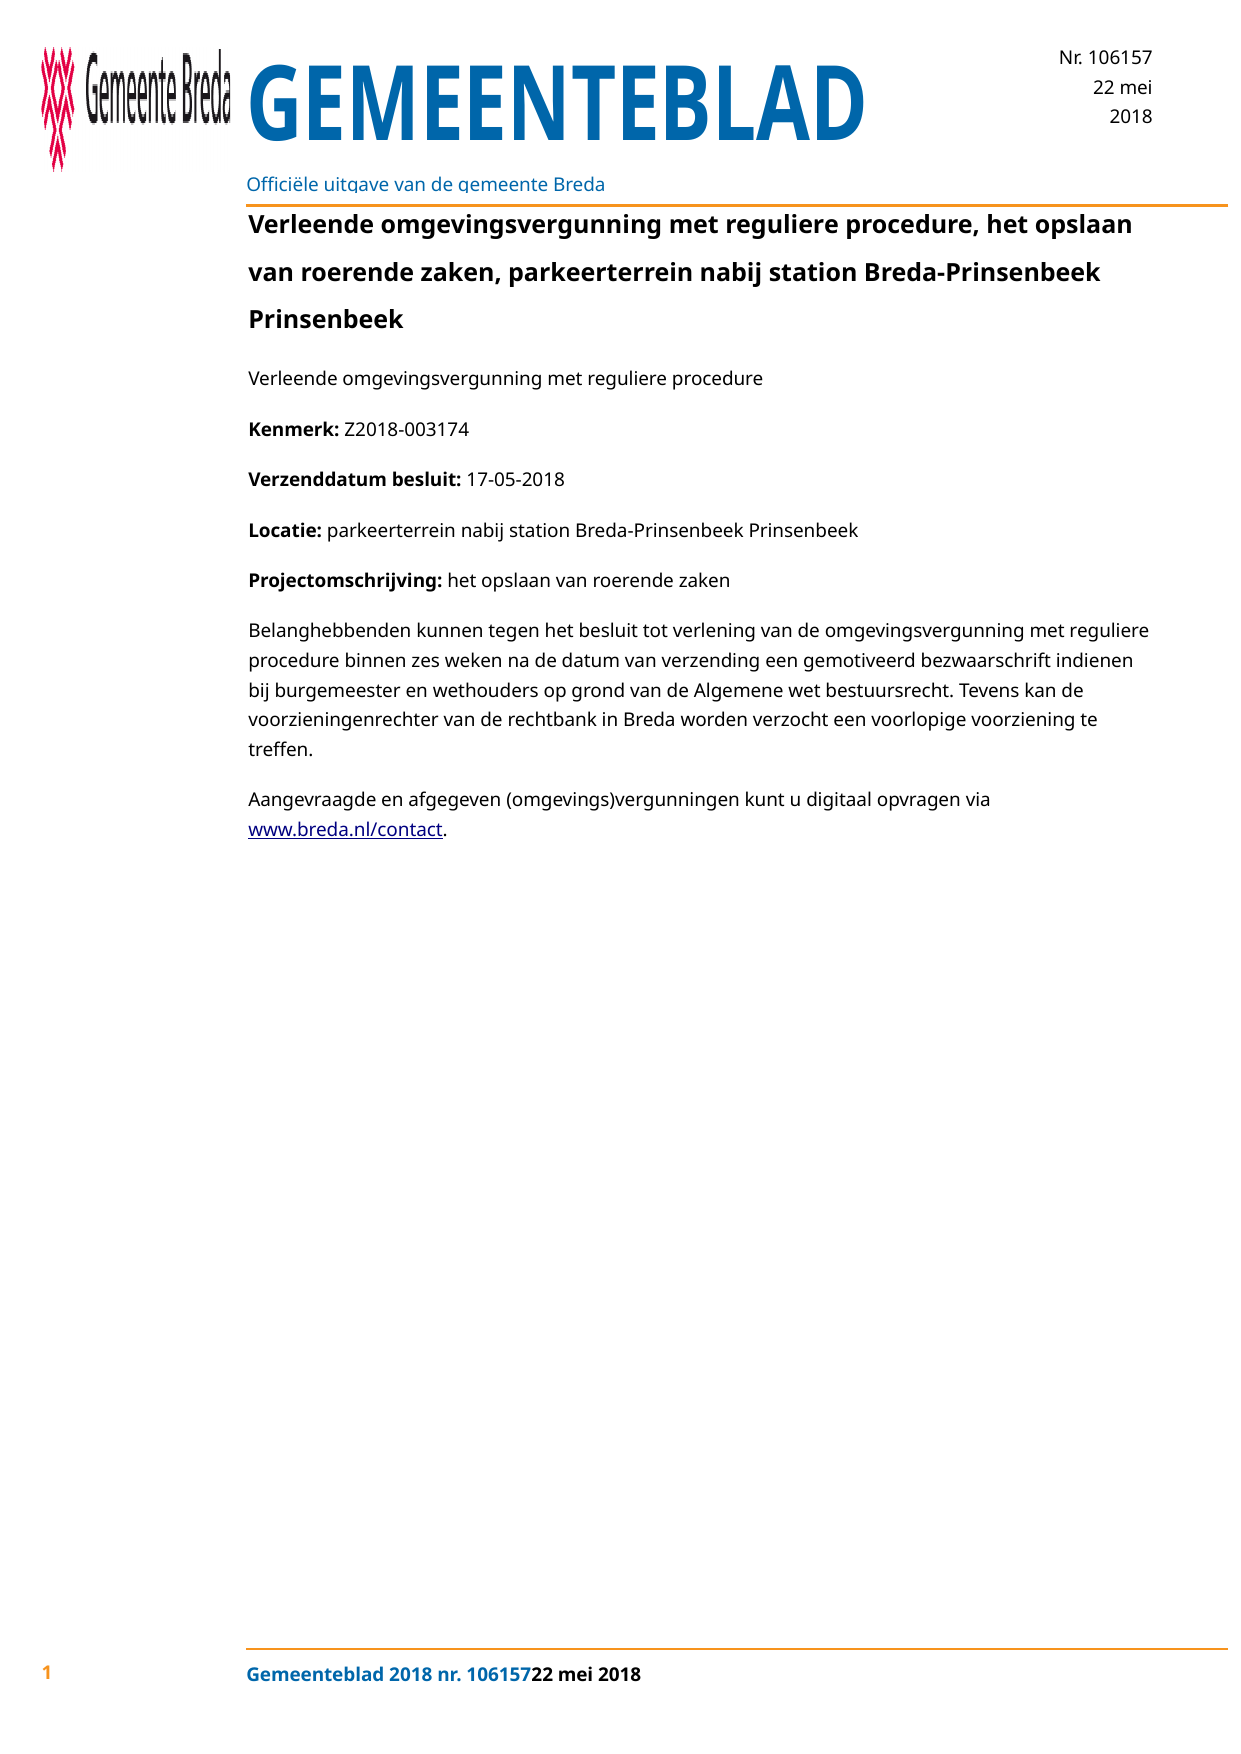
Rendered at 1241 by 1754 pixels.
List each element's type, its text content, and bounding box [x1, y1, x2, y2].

text Verzenddatum besluit: 17-05-2018 [248, 466, 1152, 492]
text Kenmerk: Z2018-003174 [248, 416, 1152, 442]
text Projectomschrijving: het opslaan van roerende zaken [248, 567, 1152, 593]
text Verleende omgevingsvergunning met reguliere procedure, het opslaan van roerende zaken, parkeerterrein nabij station Breda-Prinsenbeek Prinsenbeek [248, 207, 1152, 336]
text Aangevraagde en afgegeven (omgevings)vergunningen kunt u digitaal opvragen via www.breda.nl/contact. [248, 786, 1152, 842]
text Locatie: parkeerterrein nabij station Breda-Prinsenbeek Prinsenbeek [248, 517, 1152, 542]
picture [41, 47, 231, 172]
text Verleende omgevingsvergunning met reguliere procedure [248, 366, 1152, 391]
text Belanghebbenden kunnen tegen het besluit tot verlening van de omgevingsvergunning met reguliere procedure binnen zes weken na de datum van verzending een gemotiveerd bezwaarschrift indienen bij burgemeester en wethouders op grond van de Algemene wet bestuursrecht. Tevens kan de voorzieningenrechter van de rechtbank in Breda worden verzocht een voorlopige voorziening te treffen. [248, 618, 1152, 762]
